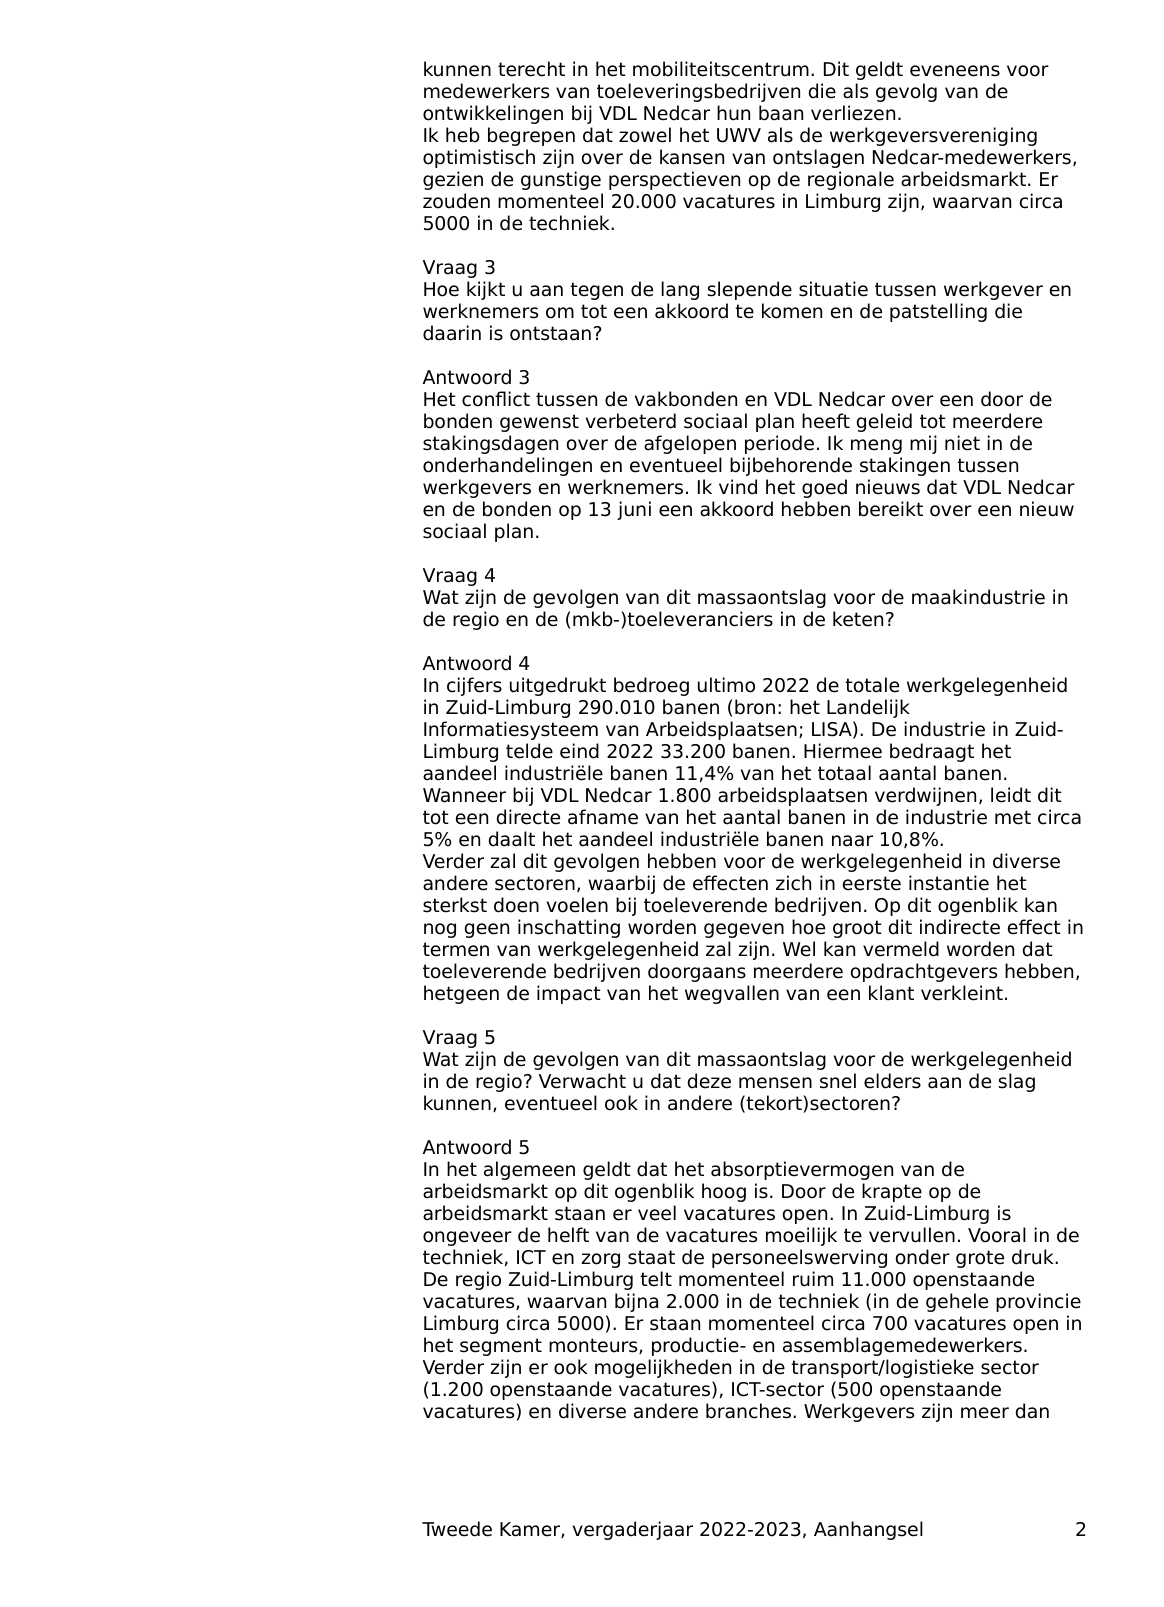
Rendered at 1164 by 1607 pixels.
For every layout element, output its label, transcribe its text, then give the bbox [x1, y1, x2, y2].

text Vraag 4 [422, 565, 1087, 587]
text In cijfers uitgedrukt bedroeg ultimo 2022 de totale werkgelegenheid in Zuid-Limburg 290.010 banen (bron: het Landelijk Informatiesysteem van Arbeidsplaatsen; LISA). De industrie in Zuid-Limburg telde eind 2022 33.200 banen. Hiermee bedraagt het aandeel industriële banen 11,4% van het totaal aantal banen. Wanneer bij VDL Nedcar 1.800 arbeidsplaatsen verdwijnen, leidt dit tot een directe afname van het aantal banen in de industrie met circa 5% en daalt het aandeel industriële banen naar 10,8%. [422, 675, 1087, 851]
text Vraag 3 [422, 257, 1087, 279]
text Vraag 5 [422, 1027, 1087, 1049]
text Ik heb begrepen dat zowel het UWV als de werkgeversvereniging optimistisch zijn over de kansen van ontslagen Nedcar-medewerkers, gezien de gunstige perspectieven op de regionale arbeidsmarkt. Er zouden momenteel 20.000 vacatures in Limburg zijn, waarvan circa 5000 in de techniek. [422, 125, 1087, 235]
text Wat zijn de gevolgen van dit massaontslag voor de maakindustrie in de regio en de (mkb-)toeleveranciers in de keten? [422, 587, 1087, 631]
text Wat zijn de gevolgen van dit massaontslag voor de werkgelegenheid in de regio? Verwacht u dat deze mensen snel elders aan de slag kunnen, eventueel ook in andere (tekort)sectoren? [422, 1049, 1087, 1115]
text Antwoord 5 [422, 1137, 1087, 1159]
text Verder zal dit gevolgen hebben voor de werkgelegenheid in diverse andere sectoren, waarbij de effecten zich in eerste instantie het sterkst doen voelen bij toeleverende bedrijven. Op dit ogenblik kan nog geen inschatting worden gegeven hoe groot dit indirecte effect in termen van werkgelegenheid zal zijn. Wel kan vermeld worden dat toeleverende bedrijven doorgaans meerdere opdrachtgevers hebben, hetgeen de impact van het wegvallen van een klant verkleint. [422, 851, 1087, 1005]
text De regio Zuid-Limburg telt momenteel ruim 11.000 openstaande vacatures, waarvan bijna 2.000 in de techniek (in de gehele provincie Limburg circa 5000). Er staan momenteel circa 700 vacatures open in het segment monteurs, productie- en assemblagemedewerkers. Verder zijn er ook mogelijkheden in de transport/logistieke sector (1.200 openstaande vacatures), ICT-sector (500 openstaande vacatures) en diverse andere branches. Werkgevers zijn meer dan [422, 1269, 1087, 1423]
text In het algemeen geldt dat het absorptievermogen van de arbeidsmarkt op dit ogenblik hoog is. Door de krapte op de arbeidsmarkt staan er veel vacatures open. In Zuid-Limburg is ongeveer de helft van de vacatures moeilijk te vervullen. Vooral in de techniek, ICT en zorg staat de personeelswerving onder grote druk. [422, 1159, 1087, 1269]
text Hoe kijkt u aan tegen de lang slepende situatie tussen werkgever en werknemers om tot een akkoord te komen en de patstelling die daarin is ontstaan? [422, 279, 1087, 345]
text Antwoord 4 [422, 653, 1087, 675]
text kunnen terecht in het mobiliteitscentrum. Dit geldt eveneens voor medewerkers van toeleveringsbedrijven die als gevolg van de ontwikkelingen bij VDL Nedcar hun baan verliezen. [422, 59, 1087, 125]
text Het conflict tussen de vakbonden en VDL Nedcar over een door de bonden gewenst verbeterd sociaal plan heeft geleid tot meerdere stakingsdagen over de afgelopen periode. Ik meng mij niet in de onderhandelingen en eventueel bijbehorende stakingen tussen werkgevers en werknemers. Ik vind het goed nieuws dat VDL Nedcar en de bonden op 13 juni een akkoord hebben bereikt over een nieuw sociaal plan. [422, 389, 1087, 543]
text Antwoord 3 [422, 367, 1087, 389]
